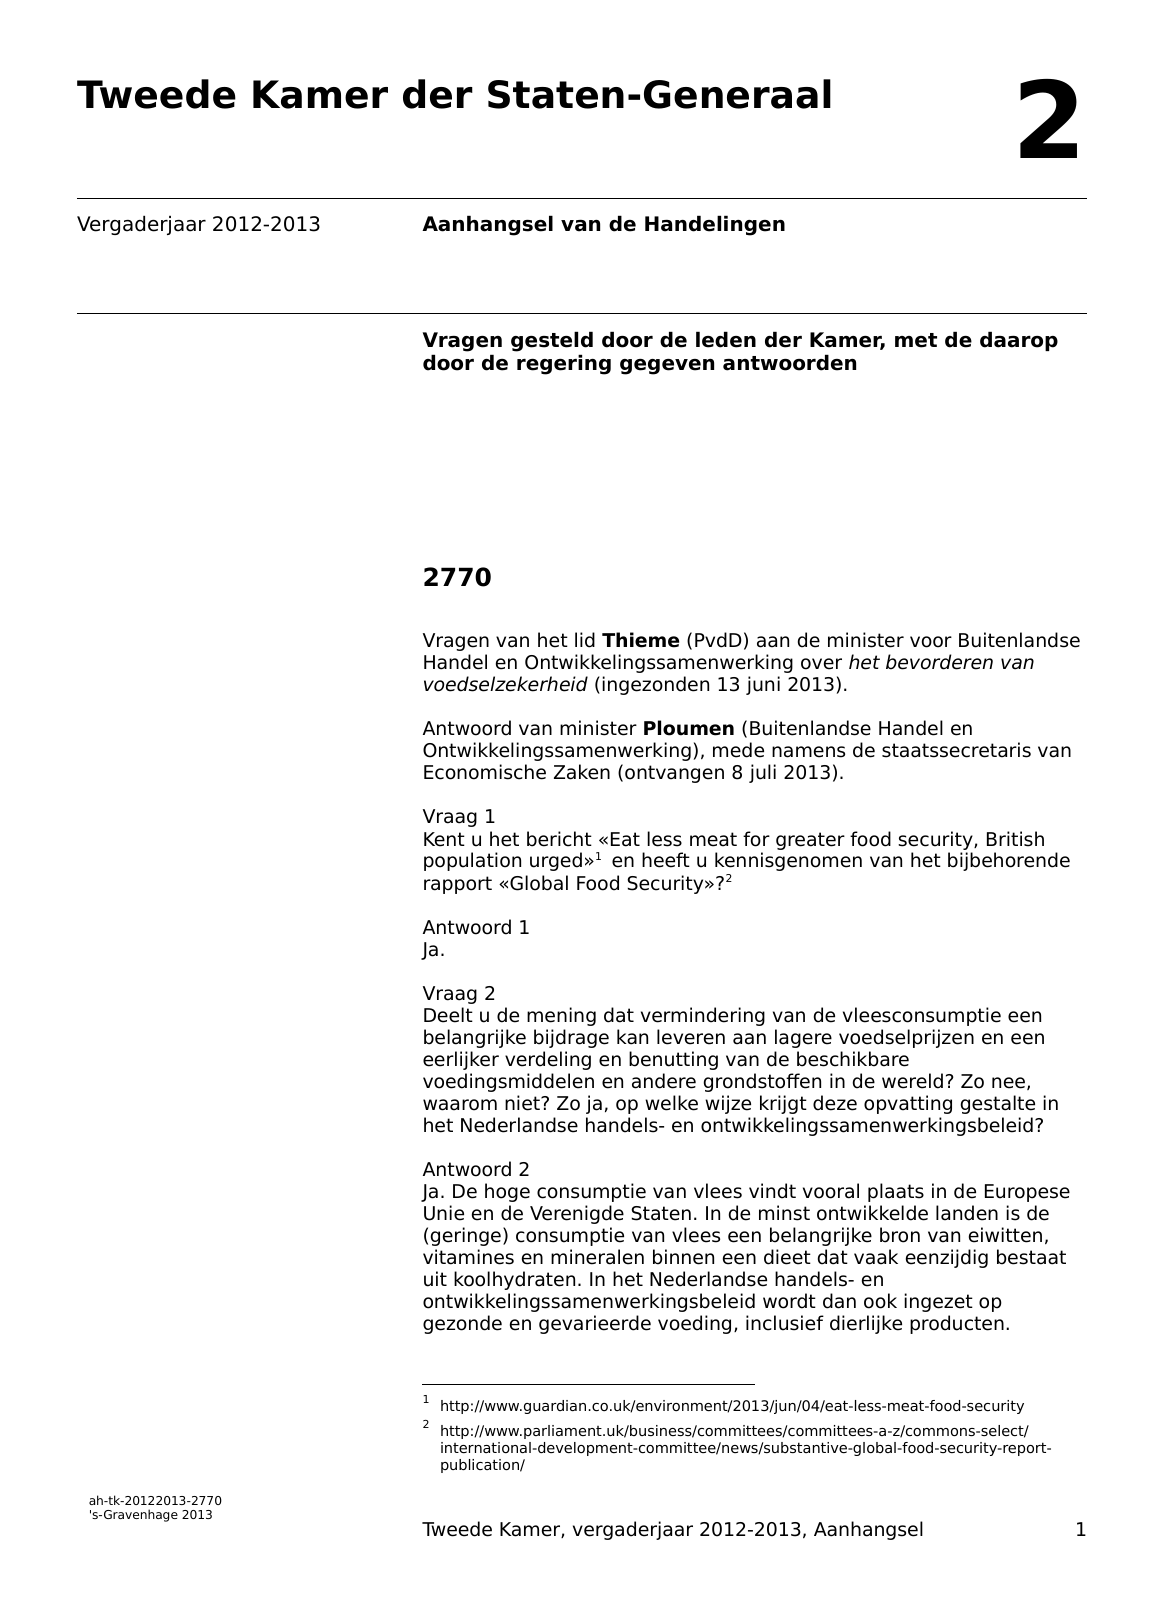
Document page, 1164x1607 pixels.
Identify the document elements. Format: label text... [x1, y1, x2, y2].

text Kent u het bericht «Eat less meat for greater food security, British population urged» en heeft u kennisgenomen van het bijbehorende rapport «Global Food Security»? [422, 828, 1087, 894]
text Antwoord 2 [422, 1159, 1087, 1181]
text ah-tk-20122013-2770 [88, 1494, 323, 1508]
text 's-Gravenhage 2013 [88, 1508, 323, 1522]
table_cell [77, 314, 422, 375]
table_cell Vergaderjaar 2012-2013 [77, 199, 422, 313]
table_cell Vragen gesteld door de leden der Kamer, met de daarop door de regering gegeven antwoorden [422, 314, 1087, 375]
table_cell Aanhangsel van de Handelingen [422, 199, 1087, 313]
text Deelt u de mening dat vermindering van de vleesconsumptie een belangrijke bijdrage kan leveren aan lagere voedselprijzen en een eerlijker verdeling en benutting van de beschikbare voedingsmiddelen en andere grondstoffen in de wereld? Zo nee, waarom niet? Zo ja, op welke wijze krijgt deze opvatting gestalte in het Nederlandse handels- en ontwikkelingssamenwerkingsbeleid? [422, 1005, 1087, 1137]
text Vraag 1 [422, 806, 1087, 828]
table_header 2 [886, 59, 1087, 198]
text Ja. De hoge consumptie van vlees vindt vooral plaats in de Europese Unie en de Verenigde Staten. In de minst ontwikkelde landen is de (geringe) consumptie van vlees een belangrijke bron van eiwitten, vitamines en mineralen binnen een dieet dat vaak eenzijdig bestaat uit koolhydraten. In het Nederlandse handels- en ontwikkelingssamenwerkingsbeleid wordt dan ook ingezet op gezonde en gevarieerde voeding, inclusief dierlijke producten. [422, 1181, 1087, 1334]
text Vraag 2 [422, 983, 1087, 1005]
text Antwoord van minister Ploumen (Buitenlandse Handel en Ontwikkelingssamenwerking), mede namens de staatssecretaris van Economische Zaken (ontvangen 8 juli 2013). [422, 718, 1087, 784]
text http://www.guardian.co.uk/environment/2013/jun/04/eat-less-meat-food-security [422, 1393, 1087, 1416]
text http://www.parliament.uk/business/committees/committees-a-z/commons-select/international-development-committee/news/substantive-global-food-security-report-publication/ [422, 1418, 1087, 1474]
text Antwoord 1 [422, 917, 1087, 938]
table_header Tweede Kamer der Staten-Generaal [77, 59, 886, 198]
text 2770 [422, 563, 1087, 592]
text Ja. [422, 938, 1087, 961]
text Vragen van het lid Thieme (PvdD) aan de minister voor Buitenlandse Handel en Ontwikkelingssamenwerking over het bevorderen van voedselzekerheid (ingezonden 13 juni 2013). [422, 630, 1087, 696]
